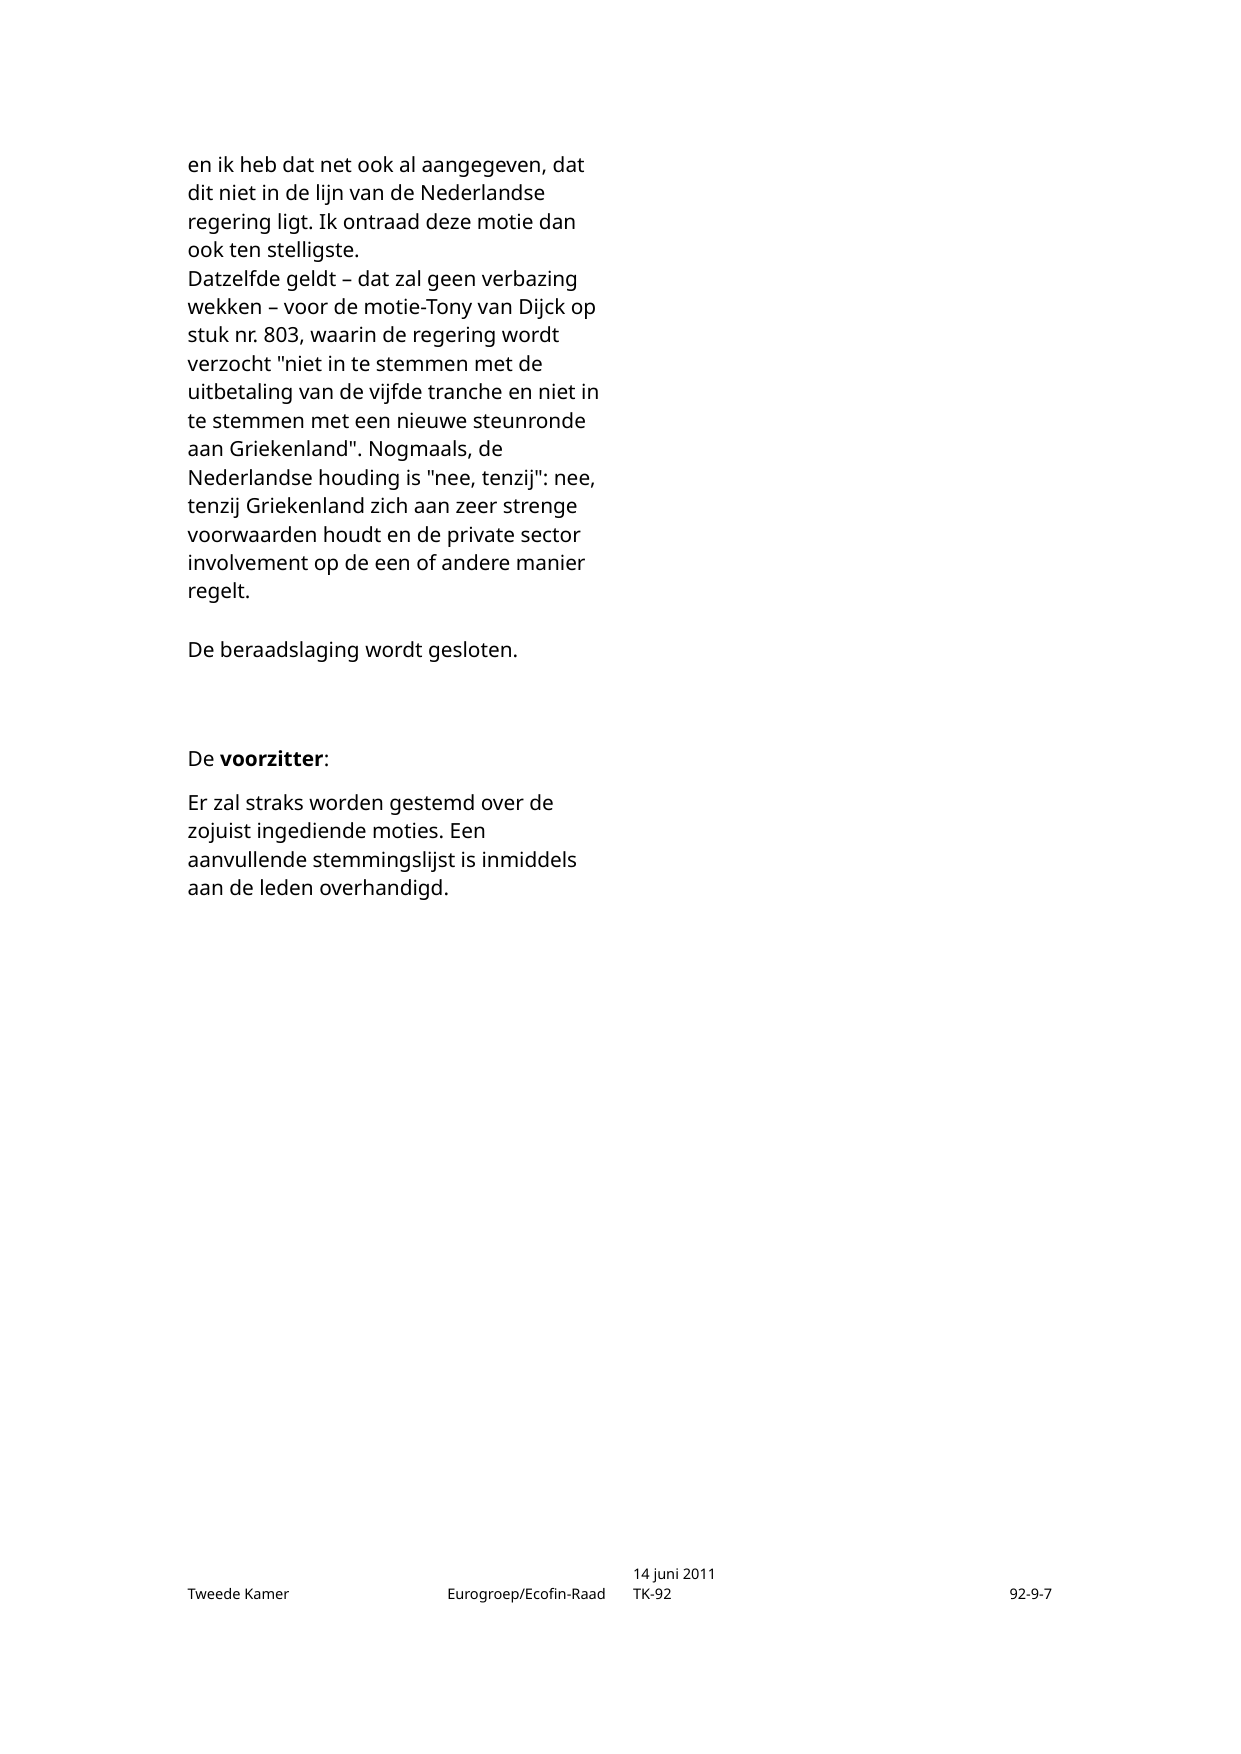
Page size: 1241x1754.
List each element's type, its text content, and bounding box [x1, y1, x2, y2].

text Er zal straks worden gestemd over de zojuist ingediende moties. Een aanvullende stemmingslijst is inmiddels aan de leden overhandigd. [187, 788, 605, 902]
text  [187, 693, 605, 722]
text en ik heb dat net ook al aangegeven, dat dit niet in de lijn van de Nederlandse regering ligt. Ik ontraad deze motie dan ook ten stelligste. [187, 150, 605, 264]
text De voorzitter: [187, 744, 605, 773]
text De beraadslaging wordt gesloten. [187, 635, 605, 663]
text Datzelfde geldt – dat zal geen verbazing wekken – voor de motie-Tony van Dijck op stuk nr. 803, waarin de regering wordt verzocht "niet in te stemmen met de uitbetaling van de vijfde tranche en niet in te stemmen met een nieuwe steunronde aan Griekenland". Nogmaals, de Nederlandse houding is "nee, tenzij": nee, tenzij Griekenland zich aan zeer strenge voorwaarden houdt en de private sector involvement op de een of andere manier regelt. [187, 264, 605, 605]
